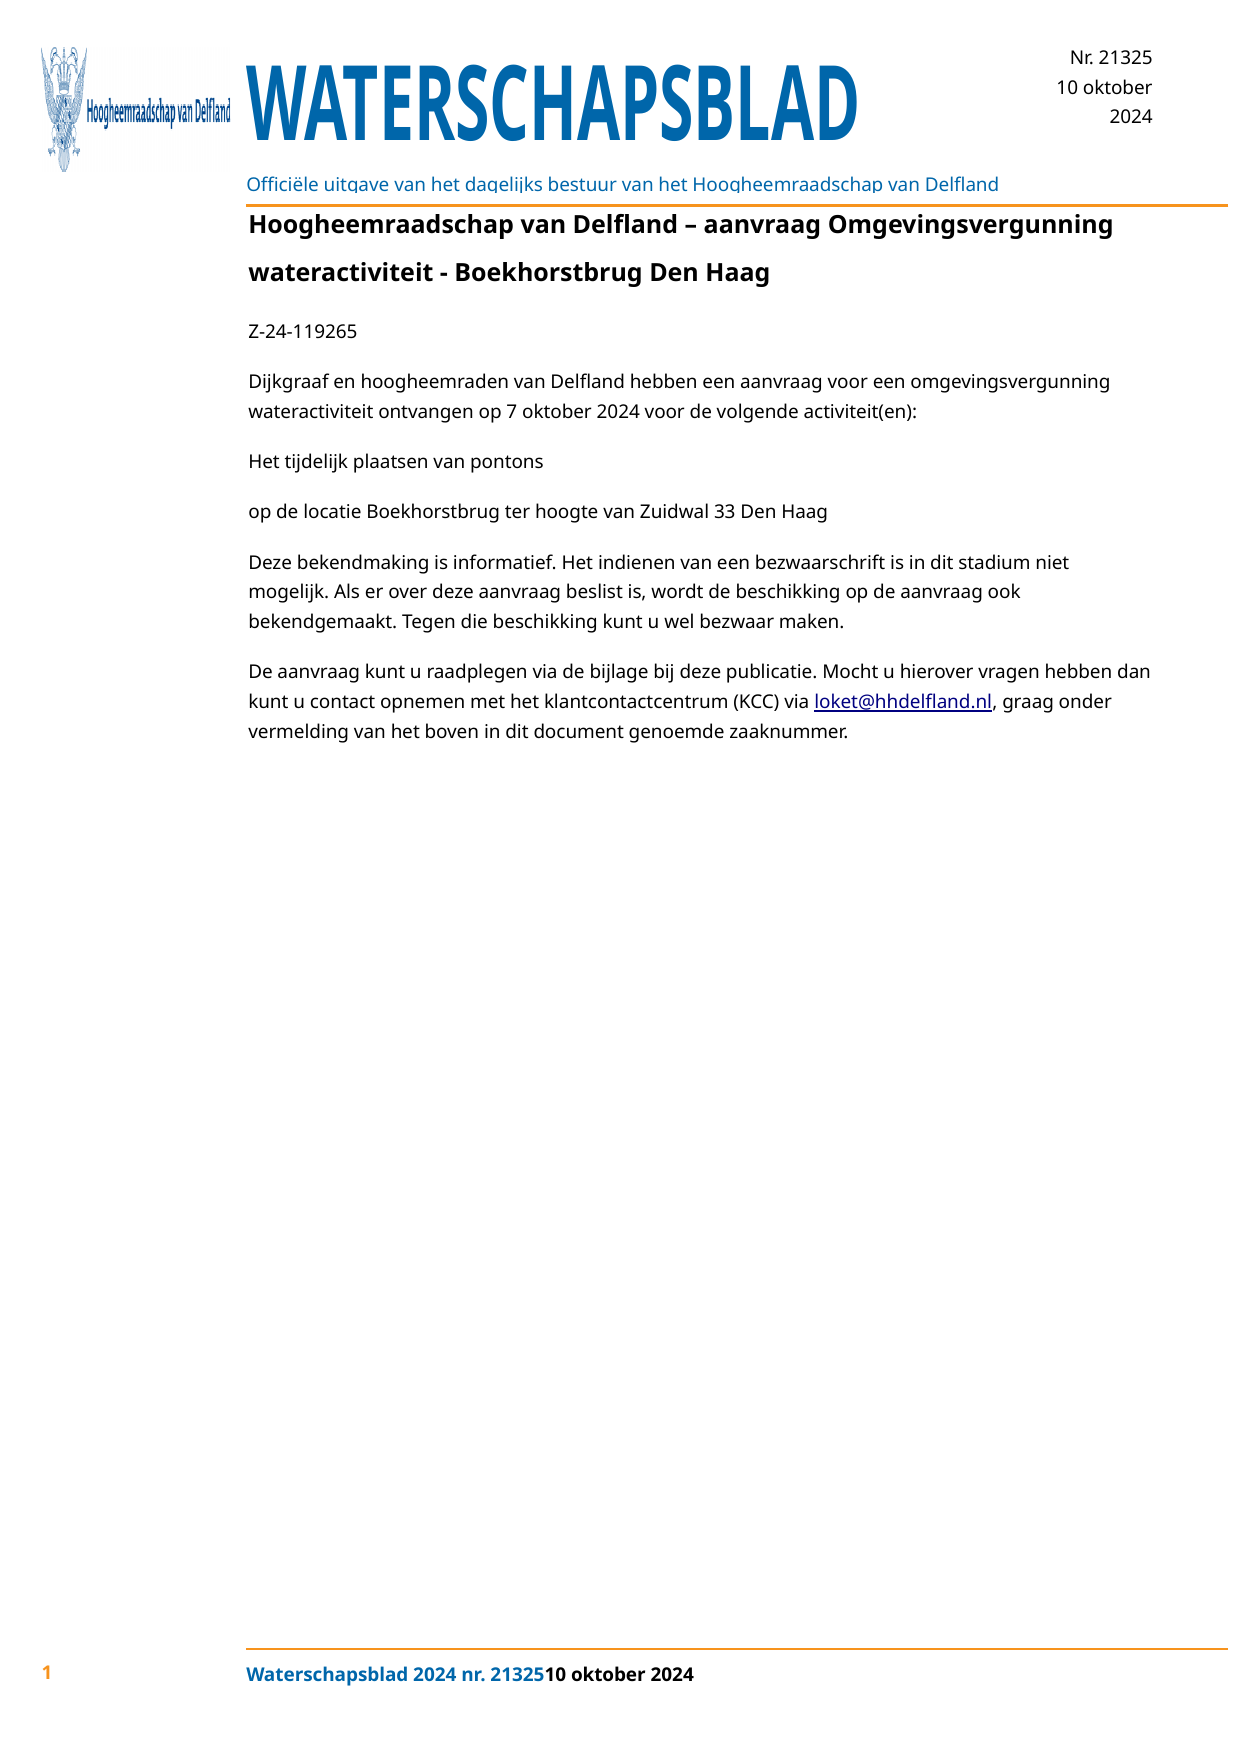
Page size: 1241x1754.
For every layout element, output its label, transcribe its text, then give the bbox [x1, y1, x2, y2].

text Deze bekendmaking is informatief. Het indienen van een bezwaarschrift is in dit stadium niet mogelijk. Als er over deze aanvraag beslist is, wordt de beschikking op de aanvraag ook bekendgemaakt. Tegen die beschikking kunt u wel bezwaar maken. [248, 549, 1152, 634]
text De aanvraag kunt u raadplegen via de bijlage bij deze publicatie. Mocht u hierover vragen hebben dan kunt u contact opnemen met het klantcontactcentrum (KCC) via loket@hhdelfland.nl, graag onder vermelding van het boven in dit document genoemde zaaknummer. [248, 659, 1152, 744]
text op de locatie Boekhorstbrug ter hoogte van Zuidwal 33 Den Haag [248, 499, 1152, 524]
text Hoogheemraadschap van Delfland – aanvraag Omgevingsvergunning wateractiviteit - Boekhorstbrug Den Haag [248, 207, 1152, 288]
picture [41, 47, 231, 172]
text Het tijdelijk plaatsen van pontons [248, 448, 1152, 474]
text Z-24-119265 [248, 318, 1152, 344]
text Dijkgraaf en hoogheemraden van Delfland hebben een aanvraag voor een omgevingsvergunning wateractiviteit ontvangen op 7 oktober 2024 voor de volgende activiteit(en): [248, 368, 1152, 424]
